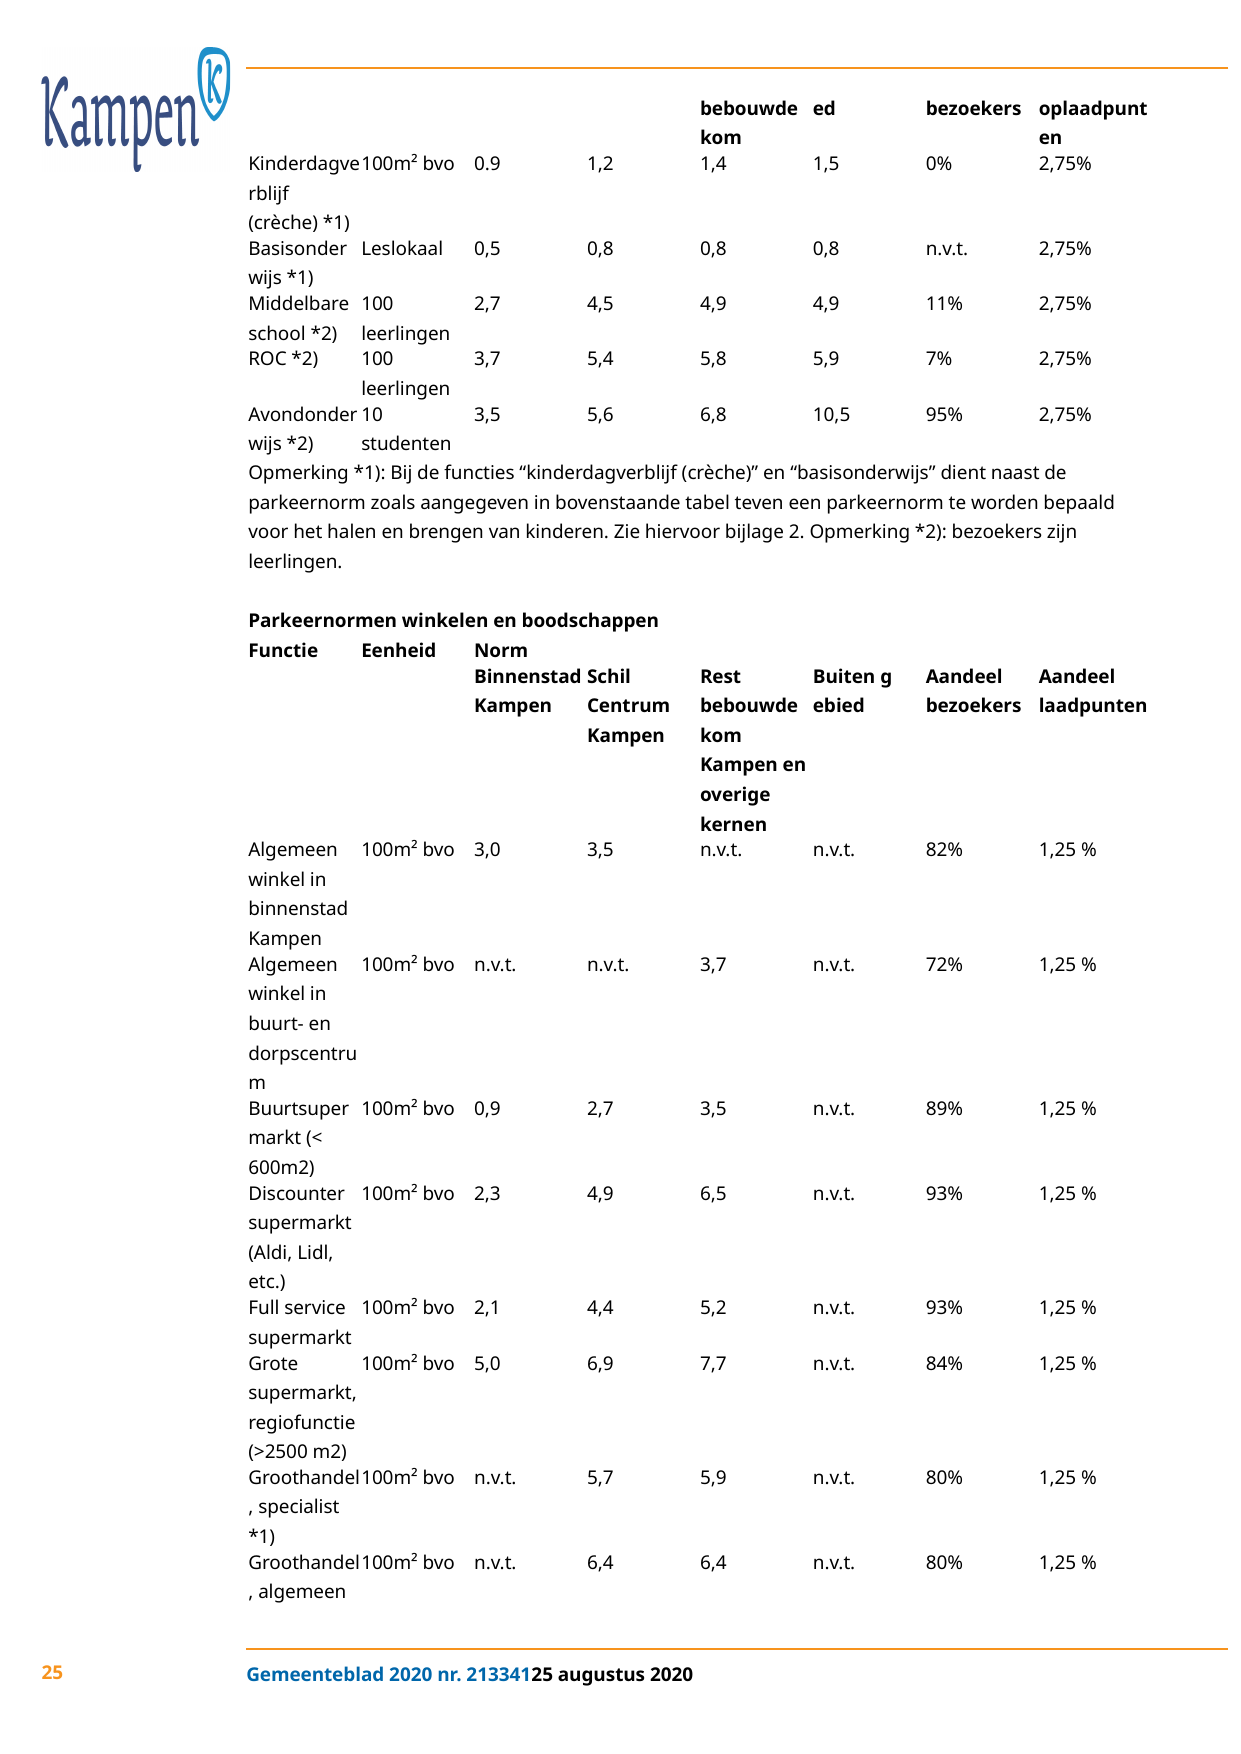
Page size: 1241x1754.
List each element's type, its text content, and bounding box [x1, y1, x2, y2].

table_cell Basisonderwijs *1) [248, 235, 361, 290]
table_cell 1,25 % [1039, 1180, 1152, 1294]
table_cell bezoekers [926, 95, 1038, 150]
table_cell [587, 95, 700, 150]
table_cell 2,7 [474, 290, 587, 346]
table_cell Buurtsupermarkt (< 600m2) [248, 1095, 361, 1180]
table_cell 5,4 [587, 346, 700, 401]
table_cell Groothandel, specialist *1) [248, 1464, 361, 1549]
table_cell 100 leerlingen [361, 346, 474, 401]
table_header Functie [248, 637, 361, 663]
table_cell Discounter supermarkt (Aldi, Lidl, etc.) [248, 1180, 361, 1294]
table_cell Aandeel bezoekers [926, 663, 1038, 836]
table_cell 6,5 [700, 1180, 813, 1294]
table_cell 82% [926, 836, 1038, 951]
table_cell 100m² bvo [361, 150, 474, 235]
table_cell 3,7 [474, 346, 587, 401]
table_cell Algemeen winkel in buurt- en dorpscentrum [248, 951, 361, 1095]
table_cell 2,75% [1039, 235, 1152, 290]
table_cell n.v.t. [587, 951, 700, 1095]
table_cell 5,6 [587, 401, 700, 456]
table_cell 100 leerlingen [361, 290, 474, 346]
table_cell 2,3 [474, 1180, 587, 1294]
table_cell 89% [926, 1095, 1038, 1180]
table_cell 4,5 [587, 290, 700, 346]
table_cell 6,8 [700, 401, 813, 456]
table_cell n.v.t. [813, 1095, 926, 1180]
table_cell Leslokaal [361, 235, 474, 290]
table_cell 93% [926, 1180, 1038, 1294]
table_cell Buiten g ebied [813, 663, 926, 836]
table_cell Grote supermarkt, regiofunctie (>2500 m2) [248, 1350, 361, 1464]
table_cell 7% [926, 346, 1038, 401]
table_cell 2,7 [587, 1095, 700, 1180]
table_header Norm [474, 637, 1152, 663]
table_cell [361, 663, 474, 836]
table_cell n.v.t. [813, 836, 926, 951]
table_cell n.v.t. [813, 1350, 926, 1464]
text Opmerking *1): Bij de functies “kinderdagverblijf (crèche)” en “basisonderwijs” dient naast de parkeernorm zoals aangegeven in bovenstaande tabel teven een parkeernorm te worden bepaald voor het halen en brengen van kinderen. Zie hiervoor bijlage 2. Opmerking *2): bezoekers zijn leerlingen. [248, 459, 1152, 574]
table_cell 3,7 [700, 951, 813, 1095]
table_cell 0,8 [587, 235, 700, 290]
table_cell n.v.t. [813, 1180, 926, 1294]
table_cell n.v.t. [700, 836, 813, 951]
table_cell 6,9 [587, 1350, 700, 1464]
table_cell n.v.t. [813, 1464, 926, 1549]
table_cell 0,5 [474, 235, 587, 290]
table_cell Rest bebouwde kom Kampen en overige kernen [700, 663, 813, 836]
table_cell 2,75% [1039, 346, 1152, 401]
table_cell n.v.t. [926, 235, 1038, 290]
table_cell 1,25 % [1039, 1095, 1152, 1180]
table_cell 100m² bvo [361, 1294, 474, 1350]
table_cell 95% [926, 401, 1038, 456]
table_cell 6,4 [700, 1549, 813, 1604]
table_cell 100m² bvo [361, 1350, 474, 1464]
table_cell 1,4 [700, 150, 813, 235]
table_cell 3,0 [474, 836, 587, 951]
table_cell 3,5 [474, 401, 587, 456]
table_cell 7,7 [700, 1350, 813, 1464]
table_cell 4,9 [813, 290, 926, 346]
table_cell Avondonderwijs *2) [248, 401, 361, 456]
table_cell 11% [926, 290, 1038, 346]
table_cell Kinderdagverblijf (crèche) *1) [248, 150, 361, 235]
table_cell 84% [926, 1350, 1038, 1464]
table_cell n.v.t. [474, 951, 587, 1095]
table_cell 1,25 % [1039, 1464, 1152, 1549]
text Parkeernormen winkelen en boodschappen [248, 607, 1152, 633]
table_cell 100m² bvo [361, 1549, 474, 1604]
table_cell n.v.t. [813, 1294, 926, 1350]
table_cell 1,2 [587, 150, 700, 235]
table_cell 5,9 [813, 346, 926, 401]
table_cell 1,25 % [1039, 951, 1152, 1095]
table_cell n.v.t. [474, 1549, 587, 1604]
table_cell [248, 95, 361, 150]
table_cell 5,9 [700, 1464, 813, 1549]
table_cell 72% [926, 951, 1038, 1095]
table_cell 2,75% [1039, 401, 1152, 456]
table_cell Groothandel, algemeen [248, 1549, 361, 1604]
table_cell 100m² bvo [361, 1464, 474, 1549]
table_cell 1,25 % [1039, 1350, 1152, 1464]
table_cell [474, 95, 587, 150]
table_cell 4,9 [700, 290, 813, 346]
table_cell Aandeel laadpunten [1039, 663, 1152, 836]
table_cell 80% [926, 1464, 1038, 1549]
table_header Eenheid [361, 637, 474, 663]
table_cell 100m² bvo [361, 1180, 474, 1294]
table_cell 5,8 [700, 346, 813, 401]
table_cell 4,4 [587, 1294, 700, 1350]
table_cell 0% [926, 150, 1038, 235]
table_cell 10 studenten [361, 401, 474, 456]
table_cell 2,75% [1039, 150, 1152, 235]
picture [41, 47, 231, 172]
table_cell 100m² bvo [361, 951, 474, 1095]
table_cell Binnenstad Kampen [474, 663, 587, 836]
table_cell 100m² bvo [361, 836, 474, 951]
table_cell 1,25 % [1039, 1549, 1152, 1604]
table_cell 5,7 [587, 1464, 700, 1549]
table_cell 2,75% [1039, 290, 1152, 346]
table_cell ed [813, 95, 926, 150]
table_cell Algemeen winkel in binnenstad Kampen [248, 836, 361, 951]
table_cell Middelbare school *2) [248, 290, 361, 346]
table_cell 6,4 [587, 1549, 700, 1604]
table_cell 4,9 [587, 1180, 700, 1294]
table_cell 1,25 % [1039, 1294, 1152, 1350]
table_cell 1,25 % [1039, 836, 1152, 951]
table_cell bebouwde kom [700, 95, 813, 150]
table_cell 100m² bvo [361, 1095, 474, 1180]
table_cell Full service supermarkt [248, 1294, 361, 1350]
table_cell [361, 95, 474, 150]
table_cell 0,8 [813, 235, 926, 290]
table_cell 93% [926, 1294, 1038, 1350]
table_cell 80% [926, 1549, 1038, 1604]
table_cell [248, 663, 361, 836]
table_cell 2,1 [474, 1294, 587, 1350]
table_cell 10,5 [813, 401, 926, 456]
table_cell 0.9 [474, 150, 587, 235]
table_cell 5,0 [474, 1350, 587, 1464]
table_cell oplaadpunten [1039, 95, 1152, 150]
table_cell 0,8 [700, 235, 813, 290]
table_cell 0,9 [474, 1095, 587, 1180]
table_cell 3,5 [587, 836, 700, 951]
table_cell 5,2 [700, 1294, 813, 1350]
table_cell Schil Centrum Kampen [587, 663, 700, 836]
table_cell n.v.t. [474, 1464, 587, 1549]
table_cell 3,5 [700, 1095, 813, 1180]
table_cell ROC *2) [248, 346, 361, 401]
table_cell n.v.t. [813, 951, 926, 1095]
table_cell 1,5 [813, 150, 926, 235]
table_cell n.v.t. [813, 1549, 926, 1604]
